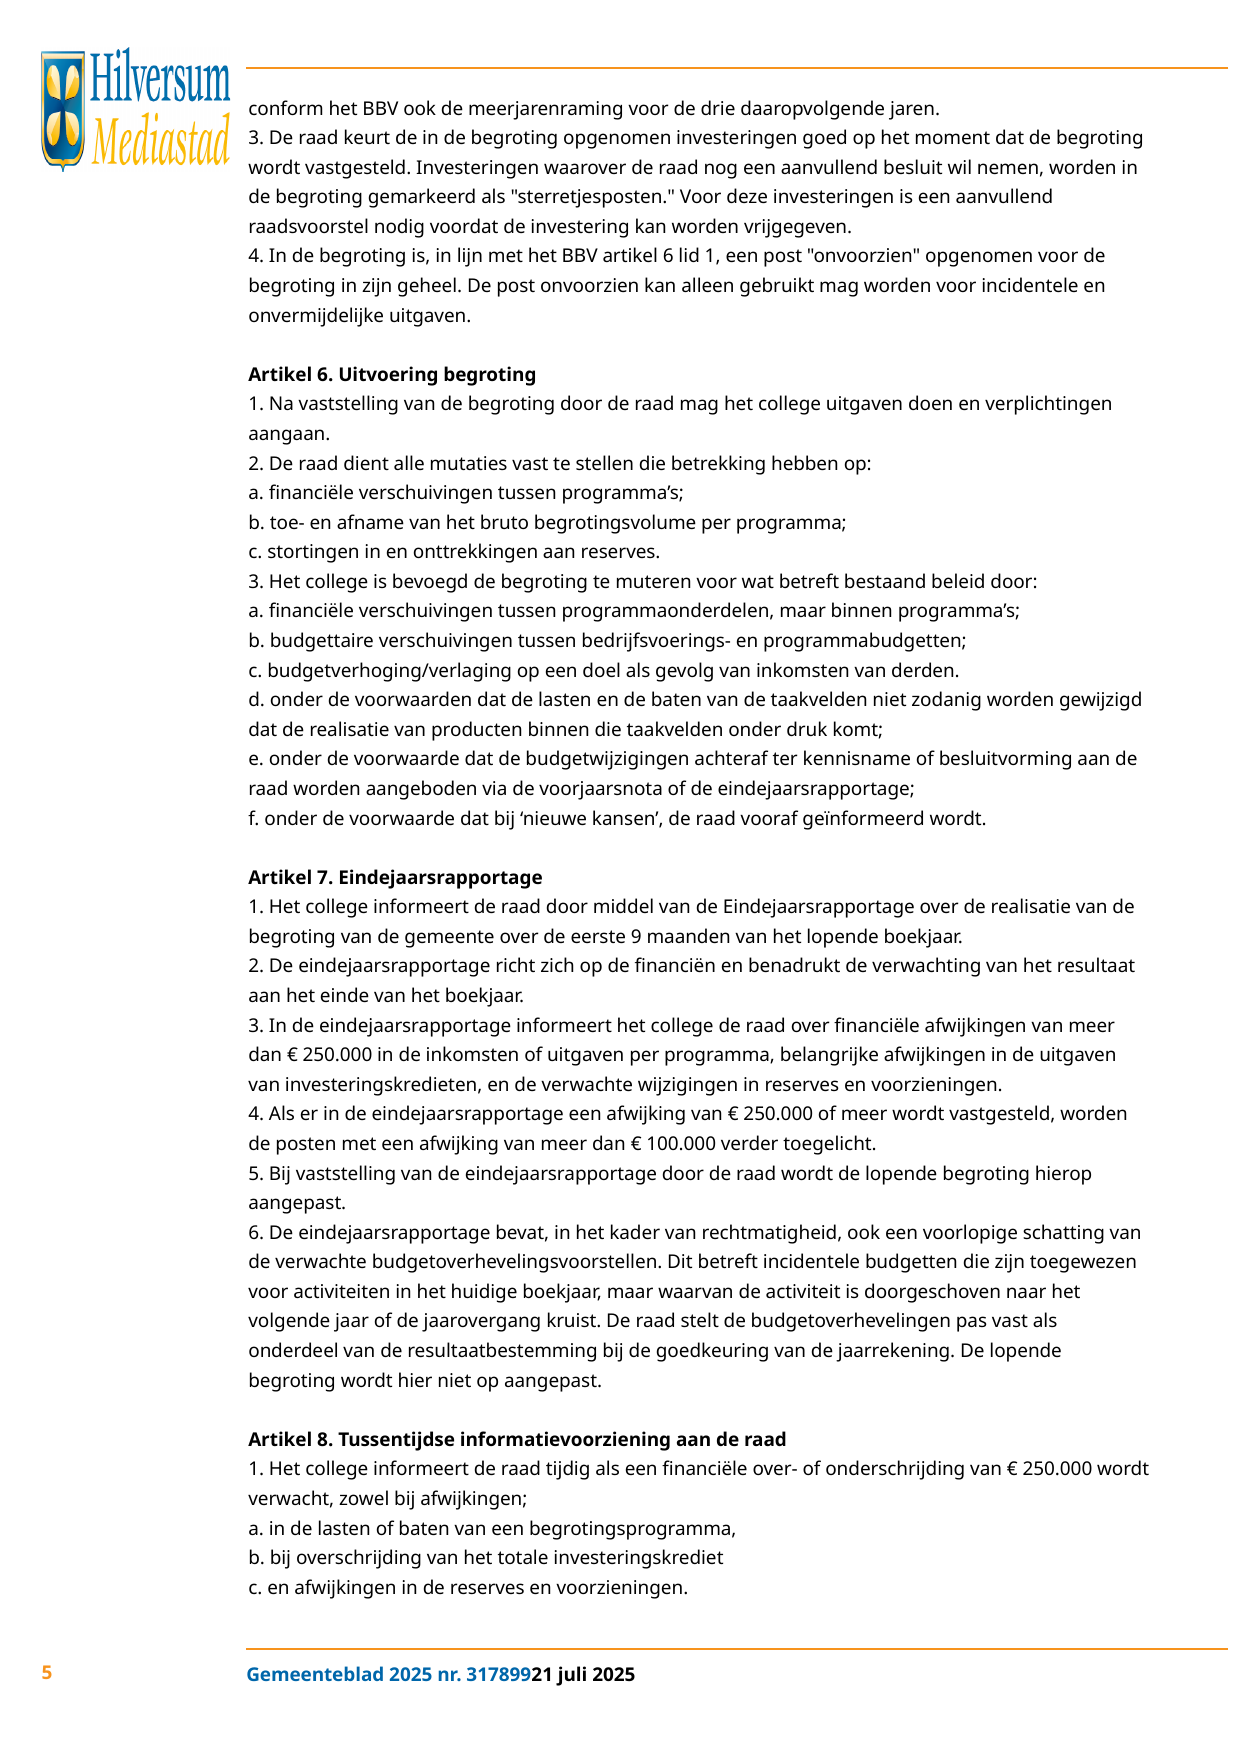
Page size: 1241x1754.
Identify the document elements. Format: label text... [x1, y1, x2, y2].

text a. financiële verschuivingen tussen programma’s; [248, 479, 1152, 505]
text 5. Bij vaststelling van de eindejaarsrapportage door de raad wordt de lopende begroting hierop aangepast. [248, 1160, 1152, 1215]
text Artikel 8. Tussentijdse informatievoorziening aan de raad [248, 1426, 1152, 1452]
text Artikel 6. Uitvoering begroting [248, 361, 1152, 387]
text 6. De eindejaarsrapportage bevat, in het kader van rechtmatigheid, ook een voorlopige schatting van de verwachte budgetoverhevelingsvoorstellen. Dit betreft incidentele budgetten die zijn toegewezen voor activiteiten in het huidige boekjaar, maar waarvan de activiteit is doorgeschoven naar het volgende jaar of de jaarovergang kruist. De raad stelt de budgetoverhevelingen pas vast als onderdeel van de resultaatbestemming bij de goedkeuring van de jaarrekening. De lopende begroting wordt hier niet op aangepast. [248, 1219, 1152, 1393]
text 2. De eindejaarsrapportage richt zich op de financiën en benadrukt de verwachting van het resultaat aan het einde van het boekjaar. [248, 953, 1152, 1008]
text e. onder de voorwaarde dat de budgetwijzigingen achteraf ter kennisname of besluitvorming aan de raad worden aangeboden via de voorjaarsnota of de eindejaarsrapportage; [248, 746, 1152, 801]
text 1. Het college informeert de raad door middel van de Eindejaarsrapportage over de realisatie van de begroting van de gemeente over de eerste 9 maanden van het lopende boekjaar. [248, 893, 1152, 949]
text conform het BBV ook de meerjarenraming voor de drie daaropvolgende jaren. [248, 95, 1152, 121]
text 1. Na vaststelling van de begroting door de raad mag het college uitgaven doen en verplichtingen aangaan. [248, 391, 1152, 446]
text f. onder de voorwaarde dat bij ‘nieuwe kansen’, de raad vooraf geïnformeerd wordt. [248, 805, 1152, 831]
text c. en afwijkingen in de reserves en voorzieningen. [248, 1574, 1152, 1600]
text Artikel 7. Eindejaarsrapportage [248, 864, 1152, 890]
picture [41, 47, 231, 172]
text a. in de lasten of baten van een begrotingsprogramma, [248, 1515, 1152, 1541]
text b. bij overschrijding van het totale investeringskrediet [248, 1544, 1152, 1570]
text 2. De raad dient alle mutaties vast te stellen die betrekking hebben op: [248, 450, 1152, 476]
text 1. Het college informeert de raad tijdig als een financiële over- of onderschrijding van € 250.000 wordt verwacht, zowel bij afwijkingen; [248, 1456, 1152, 1511]
text a. financiële verschuivingen tussen programmaonderdelen, maar binnen programma’s; [248, 598, 1152, 623]
text 4. In de begroting is, in lijn met het BBV artikel 6 lid 1, een post "onvoorzien" opgenomen voor de begroting in zijn geheel. De post onvoorzien kan alleen gebruikt mag worden voor incidentele en onvermijdelijke uitgaven. [248, 243, 1152, 328]
text 3. In de eindejaarsrapportage informeert het college de raad over financiële afwijkingen van meer dan € 250.000 in de inkomsten of uitgaven per programma, belangrijke afwijkingen in de uitgaven van investeringskredieten, en de verwachte wijzigingen in reserves en voorzieningen. [248, 1012, 1152, 1097]
text b. toe- en afname van het bruto begrotingsvolume per programma; [248, 509, 1152, 535]
text 3. De raad keurt de in de begroting opgenomen investeringen goed op het moment dat de begroting wordt vastgesteld. Investeringen waarover de raad nog een aanvullend besluit wil nemen, worden in de begroting gemarkeerd als "sterretjesposten." Voor deze investeringen is een aanvullend raadsvoorstel nodig voordat de investering kan worden vrijgegeven. [248, 124, 1152, 239]
text 4. Als er in de eindejaarsrapportage een afwijking van € 250.000 of meer wordt vastgesteld, worden de posten met een afwijking van meer dan € 100.000 verder toegelicht. [248, 1101, 1152, 1156]
text c. budgetverhoging/verlaging op een doel als gevolg van inkomsten van derden. [248, 657, 1152, 683]
text d. onder de voorwaarden dat de lasten en de baten van de taakvelden niet zodanig worden gewijzigd dat de realisatie van producten binnen die taakvelden onder druk komt; [248, 686, 1152, 742]
text b. budgettaire verschuivingen tussen bedrijfsvoerings- en programmabudgetten; [248, 627, 1152, 653]
text c. stortingen in en onttrekkingen aan reserves. [248, 538, 1152, 564]
text 3. Het college is bevoegd de begroting te muteren voor wat betreft bestaand beleid door: [248, 568, 1152, 594]
